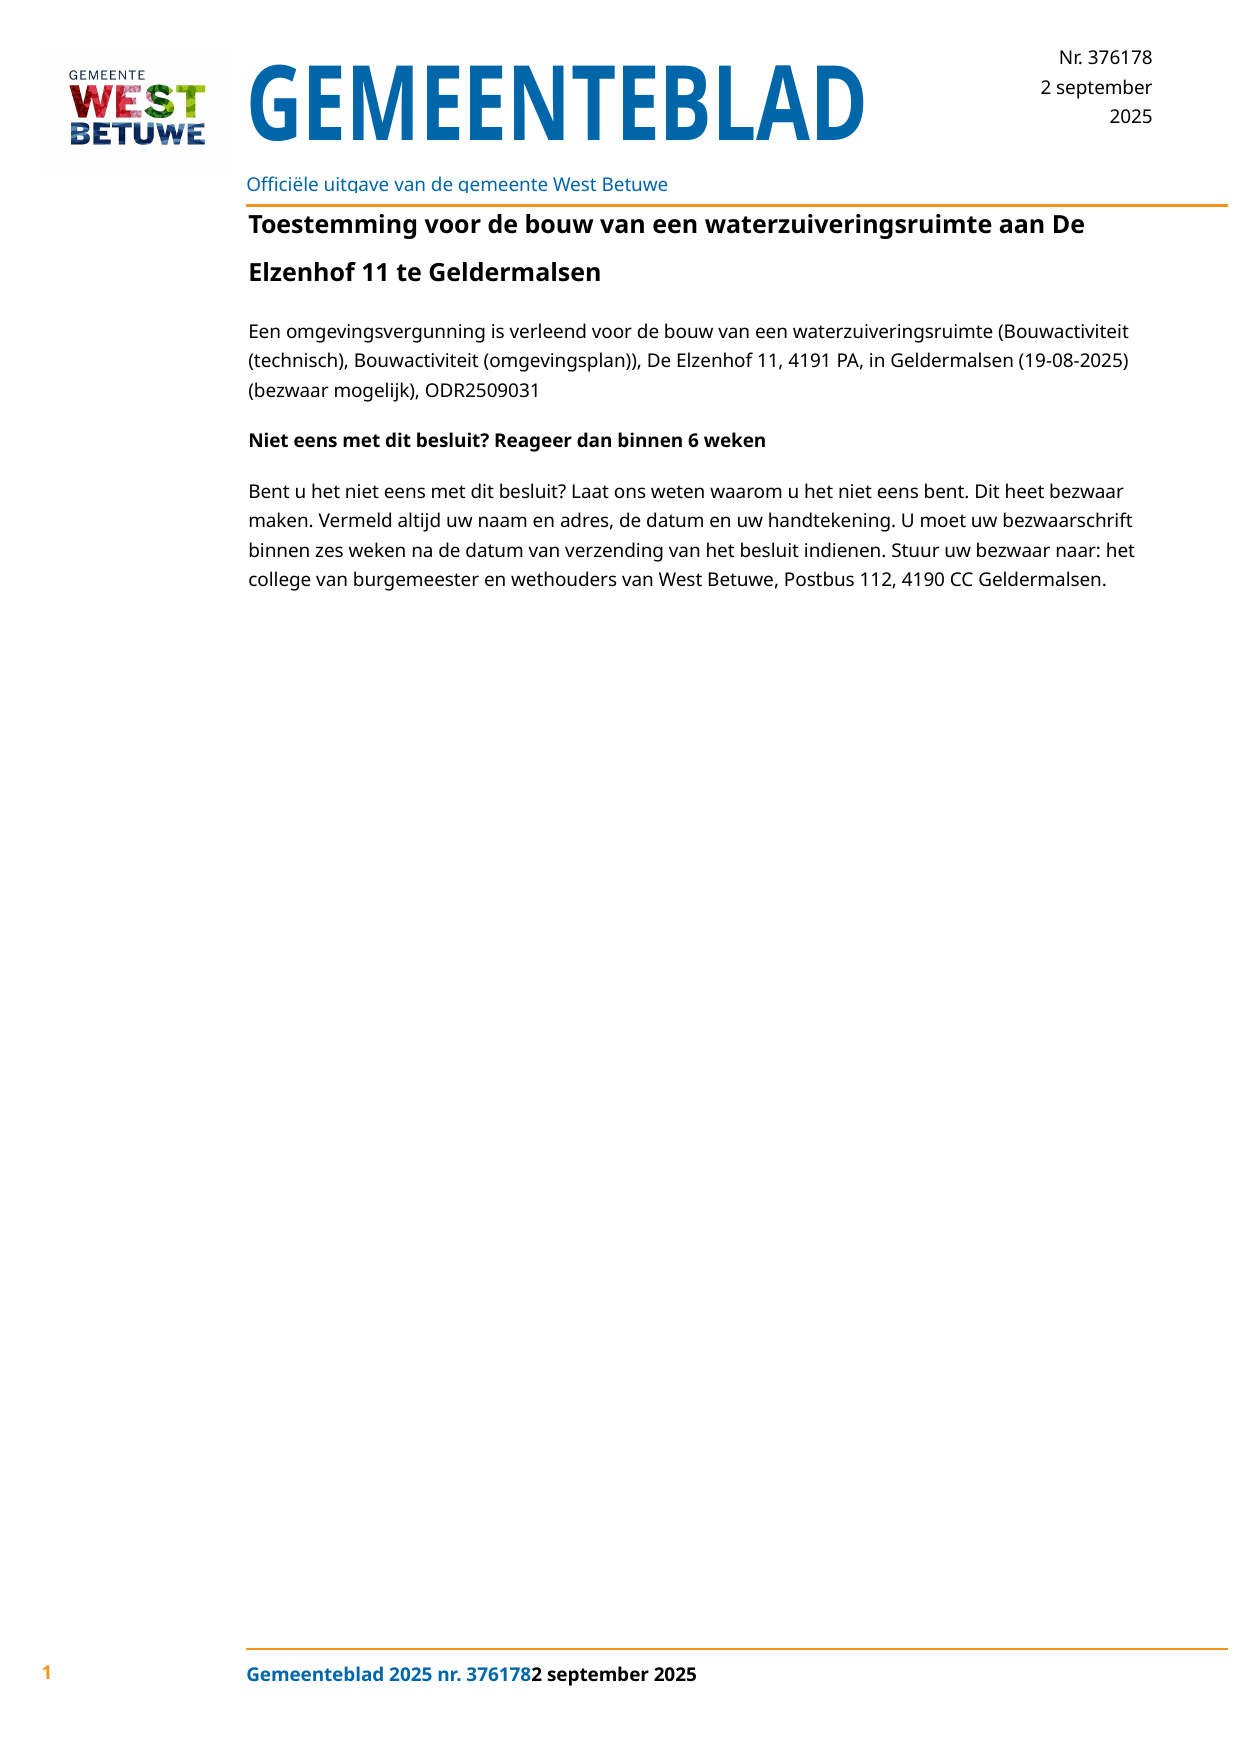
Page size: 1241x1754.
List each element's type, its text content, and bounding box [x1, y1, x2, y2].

text Bent u het niet eens met dit besluit? Laat ons weten waarom u het niet eens bent. Dit heet bezwaar maken. Vermeld altijd uw naam en adres, de datum en uw handtekening. U moet uw bezwaarschrift binnen zes weken na de datum van verzending van het besluit indienen. Stuur uw bezwaar naar: het college van burgemeester en wethouders van West Betuwe, Postbus 112, 4190 CC Geldermalsen. [248, 478, 1152, 592]
text Toestemming voor de bouw van een waterzuiveringsruimte aan De Elzenhof 11 te Geldermalsen [248, 207, 1152, 288]
text Niet eens met dit besluit? Reageer dan binnen 6 weken [248, 427, 1152, 453]
text Een omgevingsvergunning is verleend voor de bouw van een waterzuiveringsruimte (Bouwactiviteit (technisch), Bouwactiviteit (omgevingsplan)), De Elzenhof 11, 4191 PA, in Geldermalsen (19-08-2025) (bezwaar mogelijk), ODR2509031 [248, 318, 1152, 403]
picture [41, 47, 231, 172]
